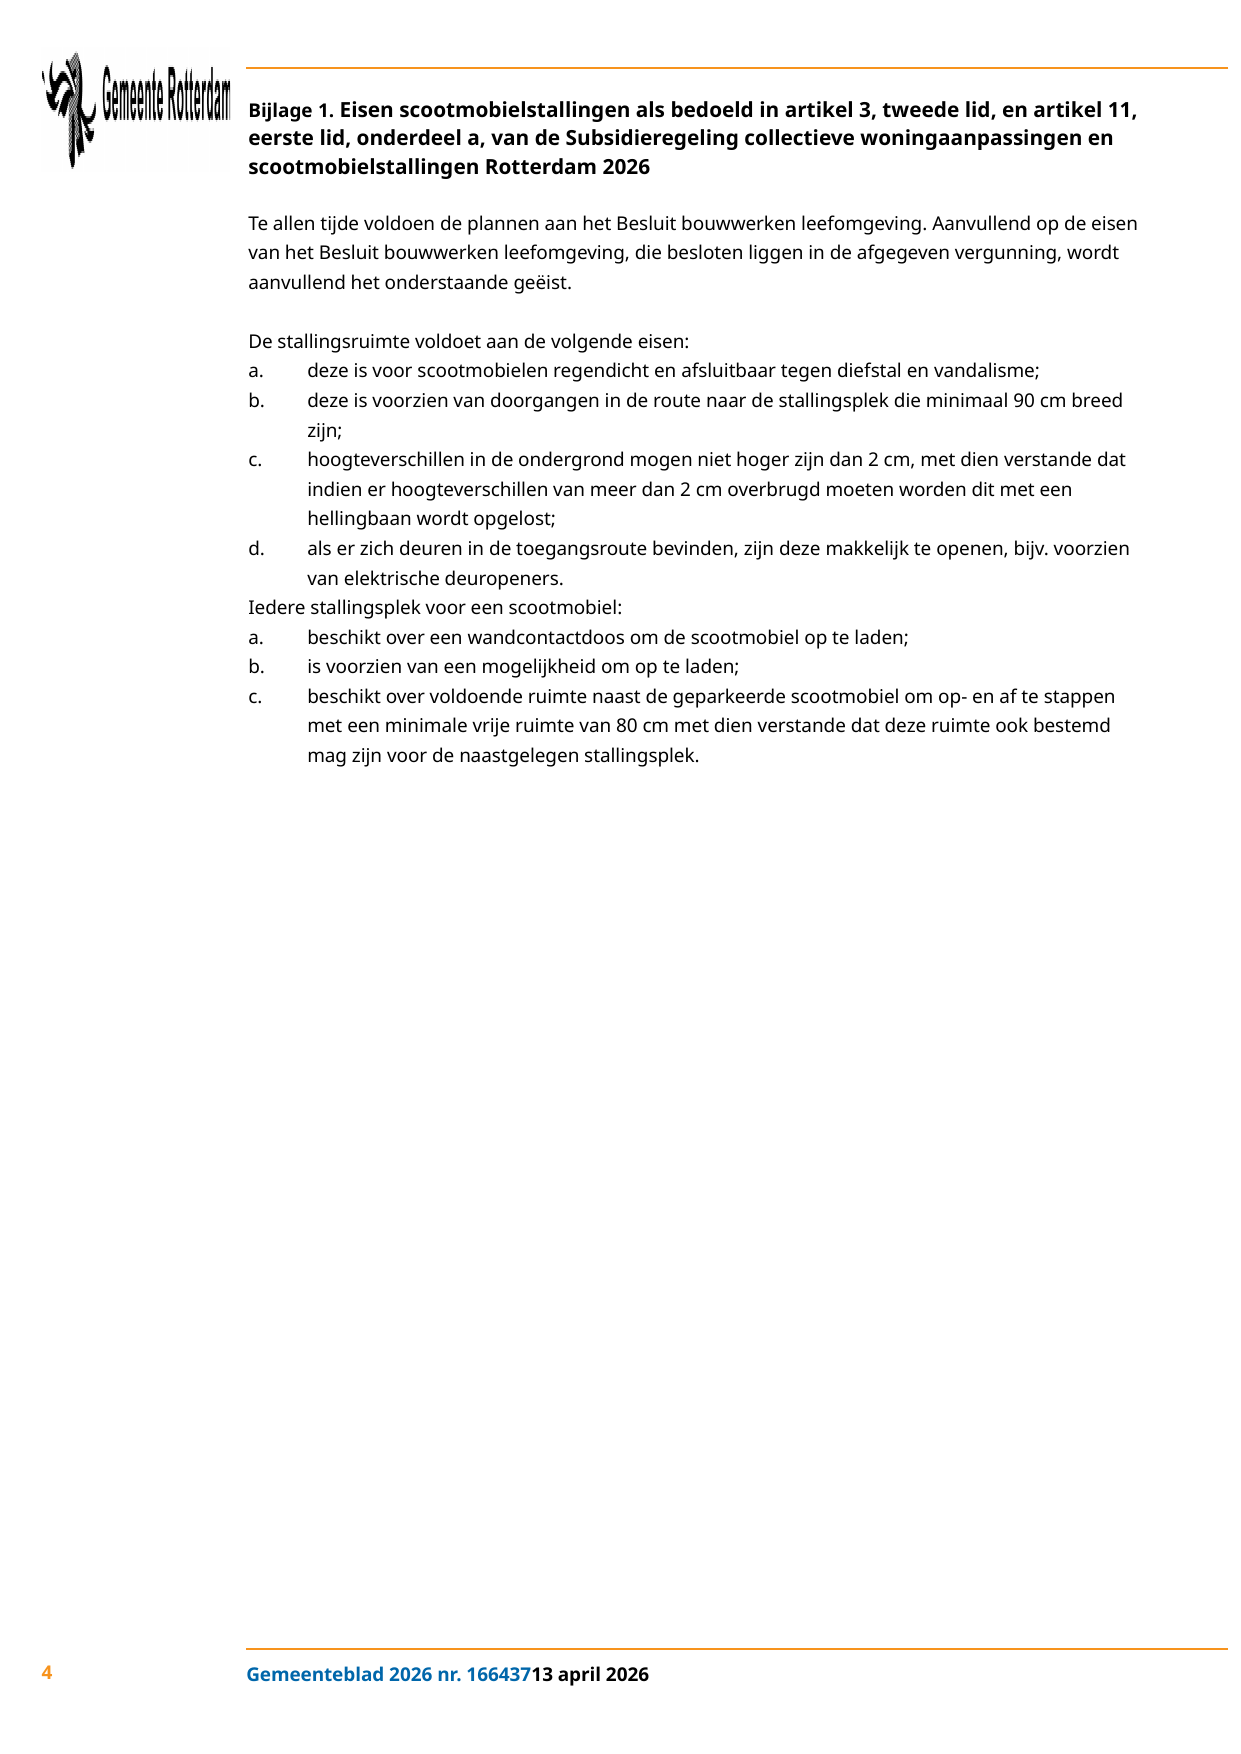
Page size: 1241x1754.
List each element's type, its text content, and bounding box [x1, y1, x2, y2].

list is voorzien van een mogelijkheid om op te laden; [248, 653, 1152, 679]
text Te allen tijde voldoen de plannen aan het Besluit bouwwerken leefomgeving. Aanvullend op de eisen van het Besluit bouwwerken leefomgeving, die besloten liggen in de afgegeven vergunning, wordt aanvullend het onderstaande geëist. [248, 210, 1152, 295]
list als er zich deuren in de toegangsroute bevinden, zijn deze makkelijk te openen, bijv. voorzien van elektrische deuropeners. [248, 535, 1152, 591]
list deze is voor scootmobielen regendicht en afsluitbaar tegen diefstal en vandalisme; [248, 358, 1152, 383]
list deze is voorzien van doorgangen in de route naar de stallingsplek die minimaal 90 cm breed zijn; [248, 387, 1152, 443]
text De stallingsruimte voldoet aan de volgende eisen: [248, 328, 1152, 354]
picture [41, 47, 231, 172]
list hoogteverschillen in de ondergrond mogen niet hoger zijn dan 2 cm, met dien verstande dat indien er hoogteverschillen van meer dan 2 cm overbrugd moeten worden dit met een hellingbaan wordt opgelost; [248, 446, 1152, 531]
text Iedere stallingsplek voor een scootmobiel: [248, 594, 1152, 620]
list beschikt over voldoende ruimte naast de geparkeerde scootmobiel om op- en af te stappen met een minimale vrije ruimte van 80 cm met dien verstande dat deze ruimte ook bestemd mag zijn voor de naastgelegen stallingsplek. [248, 683, 1152, 768]
text Bijlage 1. Eisen scootmobielstallingen als bedoeld in artikel 3, tweede lid, en artikel 11, eerste lid, onderdeel a, van de Subsidieregeling collectieve woningaanpassingen en scootmobielstallingen Rotterdam 2026 [248, 95, 1152, 180]
list beschikt over een wandcontactdoos om de scootmobiel op te laden; [248, 624, 1152, 650]
